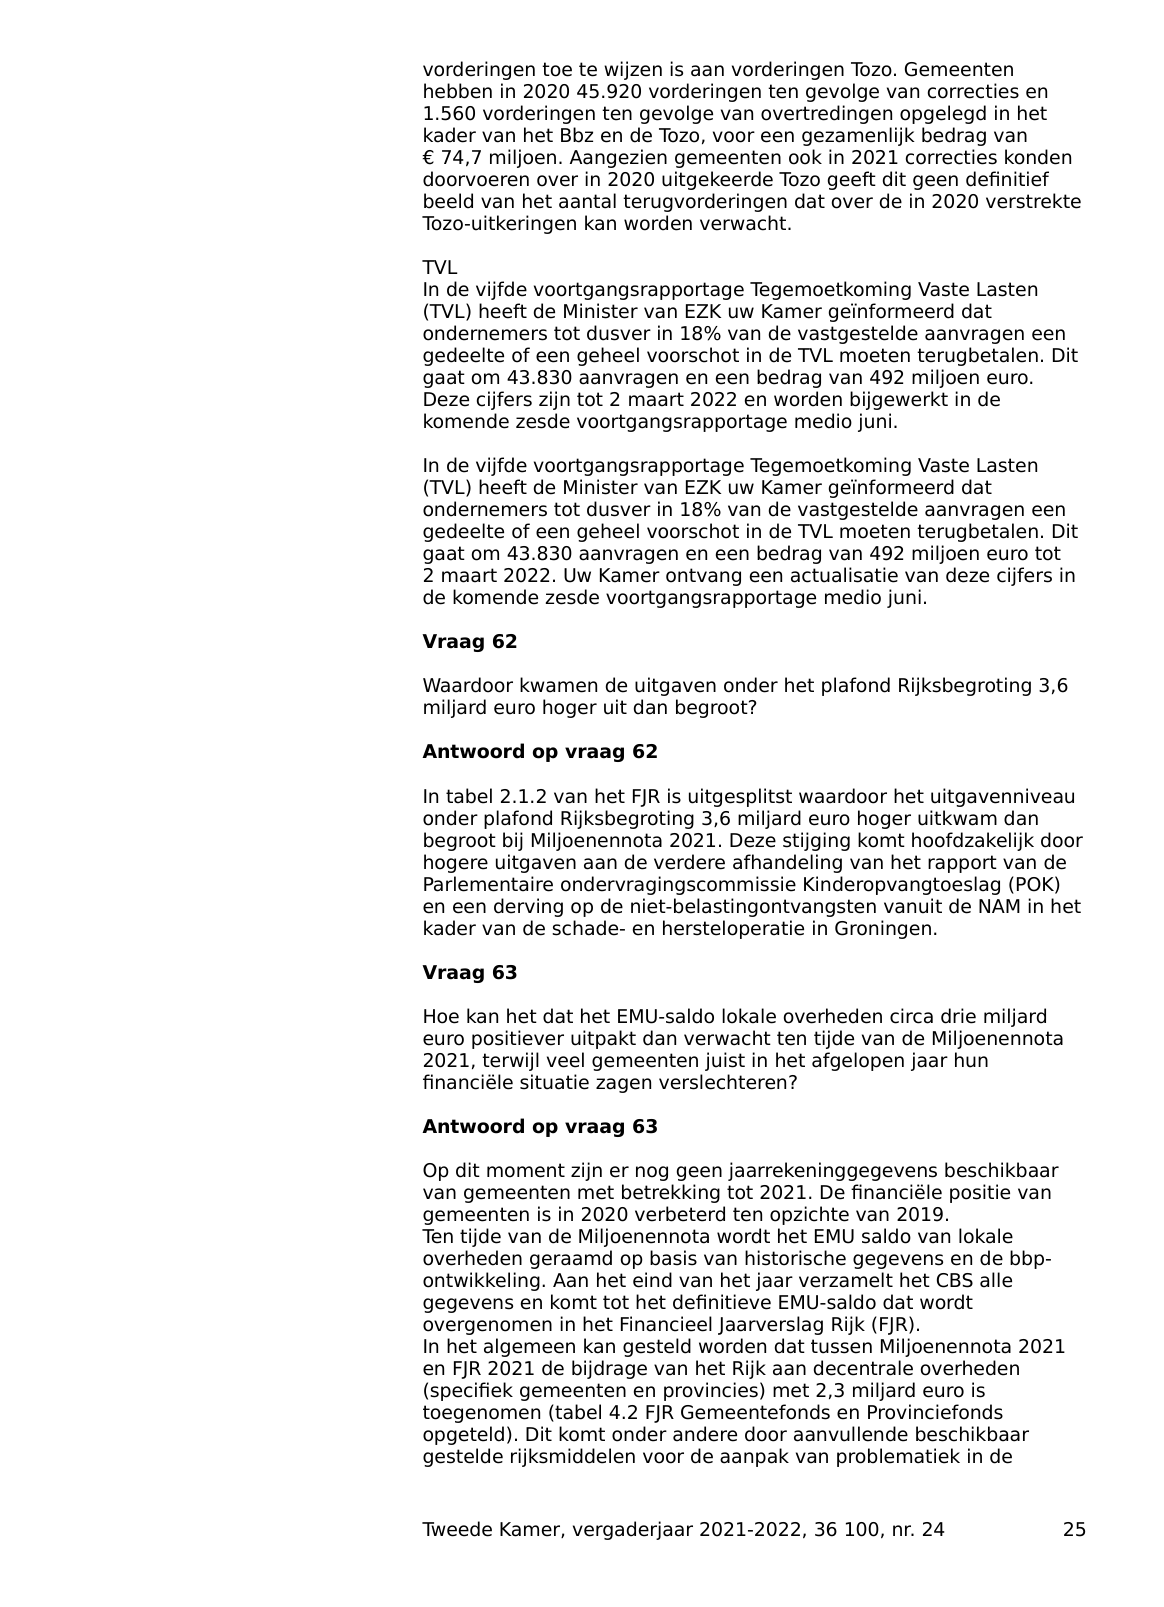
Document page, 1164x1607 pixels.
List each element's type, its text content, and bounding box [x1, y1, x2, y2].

text vorderingen toe te wijzen is aan vorderingen Tozo. Gemeenten hebben in 2020 45.920 vorderingen ten gevolge van correcties en 1.560 vorderingen ten gevolge van overtredingen opgelegd in het kader van het Bbz en de Tozo, voor een gezamenlijk bedrag van € 74,7 miljoen. Aangezien gemeenten ook in 2021 correcties konden doorvoeren over in 2020 uitgekeerde Tozo geeft dit geen definitief beeld van het aantal terugvorderingen dat over de in 2020 verstrekte Tozo-uitkeringen kan worden verwacht. [422, 59, 1087, 235]
subtitle Vraag 63 [422, 962, 1087, 984]
text In de vijfde voortgangsrapportage Tegemoetkoming Vaste Lasten (TVL) heeft de Minister van EZK uw Kamer geïnformeerd dat ondernemers tot dusver in 18% van de vastgestelde aanvragen een gedeelte of een geheel voorschot in de TVL moeten terugbetalen. Dit gaat om 43.830 aanvragen en een bedrag van 492 miljoen euro tot 2 maart 2022. Uw Kamer ontvang een actualisatie van deze cijfers in de komende zesde voortgangsrapportage medio juni. [422, 455, 1087, 609]
text In het algemeen kan gesteld worden dat tussen Miljoenennota 2021 en FJR 2021 de bijdrage van het Rijk aan decentrale overheden (specifiek gemeenten en provincies) met 2,3 miljard euro is toegenomen (tabel 4.2 FJR Gemeentefonds en Provinciefonds opgeteld). Dit komt onder andere door aanvullende beschikbaar gestelde rijksmiddelen voor de aanpak van problematiek in de [422, 1336, 1087, 1468]
subtitle Antwoord op vraag 62 [422, 741, 1087, 763]
text Hoe kan het dat het EMU-saldo lokale overheden circa drie miljard euro positiever uitpakt dan verwacht ten tijde van de Miljoenennota 2021, terwijl veel gemeenten juist in het afgelopen jaar hun financiële situatie zagen verslechteren? [422, 1006, 1087, 1094]
subtitle Antwoord op vraag 63 [422, 1116, 1087, 1138]
subtitle Vraag 62 [422, 631, 1087, 653]
text In tabel 2.1.2 van het FJR is uitgesplitst waardoor het uitgavenniveau onder plafond Rijksbegroting 3,6 miljard euro hoger uitkwam dan begroot bij Miljoenennota 2021. Deze stijging komt hoofdzakelijk door hogere uitgaven aan de verdere afhandeling van het rapport van de Parlementaire ondervragingscommissie Kinderopvangtoeslag (POK) en een derving op de niet-belastingontvangsten vanuit de NAM in het kader van de schade- en hersteloperatie in Groningen. [422, 786, 1087, 939]
text TVL [422, 257, 1087, 279]
text Waardoor kwamen de uitgaven onder het plafond Rijksbegroting 3,6 miljard euro hoger uit dan begroot? [422, 675, 1087, 719]
text Ten tijde van de Miljoenennota wordt het EMU saldo van lokale overheden geraamd op basis van historische gegevens en de bbp-ontwikkeling. Aan het eind van het jaar verzamelt het CBS alle gegevens en komt tot het definitieve EMU-saldo dat wordt overgenomen in het Financieel Jaarverslag Rijk (FJR). [422, 1226, 1087, 1336]
text In de vijfde voortgangsrapportage Tegemoetkoming Vaste Lasten (TVL) heeft de Minister van EZK uw Kamer geïnformeerd dat ondernemers tot dusver in 18% van de vastgestelde aanvragen een gedeelte of een geheel voorschot in de TVL moeten terugbetalen. Dit gaat om 43.830 aanvragen en een bedrag van 492 miljoen euro. Deze cijfers zijn tot 2 maart 2022 en worden bijgewerkt in de komende zesde voortgangsrapportage medio juni. [422, 279, 1087, 433]
text Op dit moment zijn er nog geen jaarrekeninggegevens beschikbaar van gemeenten met betrekking tot 2021. De financiële positie van gemeenten is in 2020 verbeterd ten opzichte van 2019. [422, 1160, 1087, 1226]
